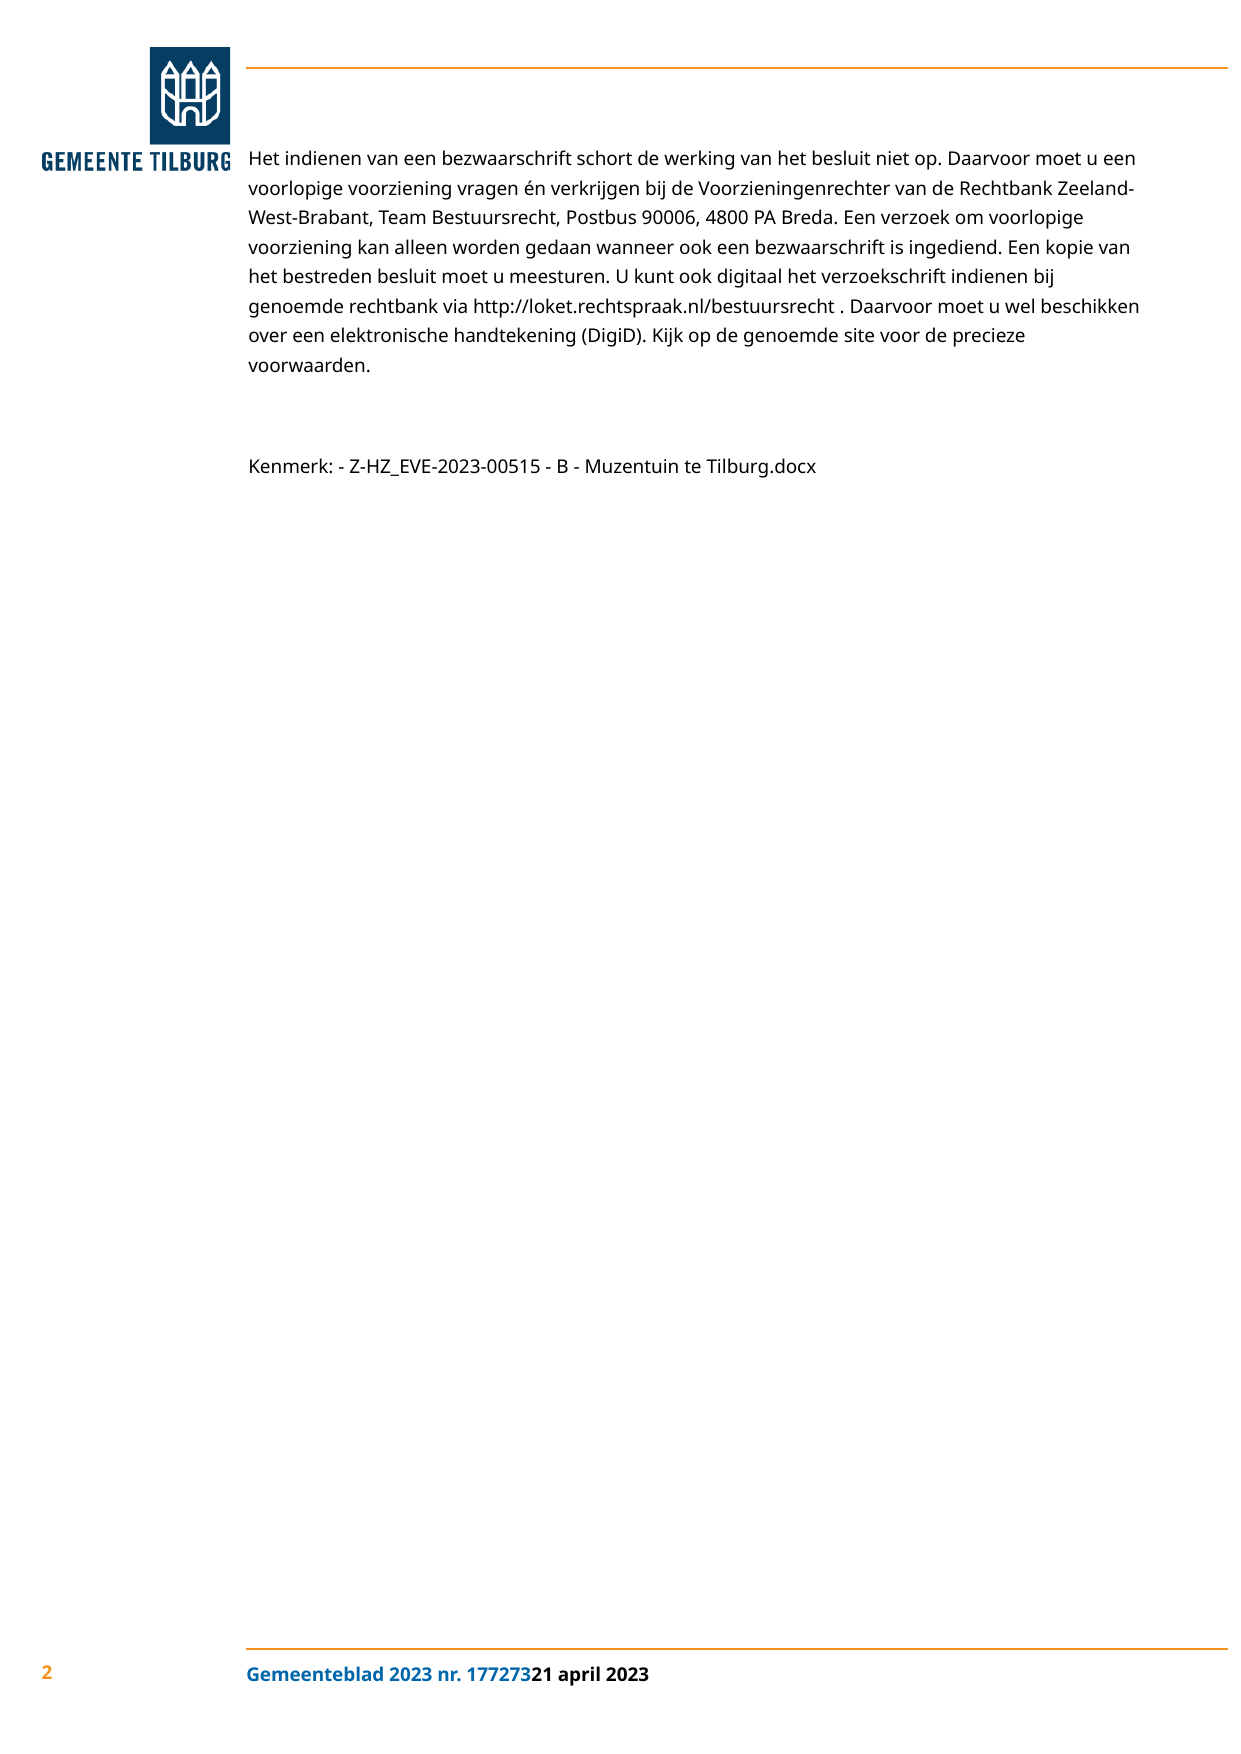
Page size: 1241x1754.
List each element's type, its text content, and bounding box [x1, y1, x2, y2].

picture [41, 47, 231, 172]
text Kenmerk: - Z-HZ_EVE-2023-00515 - B - Muzentuin te Tilburg.docx [248, 453, 1152, 479]
text Het indienen van een bezwaarschrift schort de werking van het besluit niet op. Daarvoor moet u een voorlopige voorziening vragen én verkrijgen bij de Voorzieningenrechter van de Rechtbank Zeeland-West-Brabant, Team Bestuursrecht, Postbus 90006, 4800 PA Breda. Een verzoek om voorlopige voorziening kan alleen worden gedaan wanneer ook een bezwaarschrift is ingediend. Een kopie van het bestreden besluit moet u meesturen. U kunt ook digitaal het verzoekschrift indienen bij genoemde rechtbank via http://loket.rechtspraak.nl/bestuursrecht . Daarvoor moet u wel beschikken over een elektronische handtekening (DigiD). Kijk op de genoemde site voor de precieze voorwaarden. [248, 145, 1152, 378]
